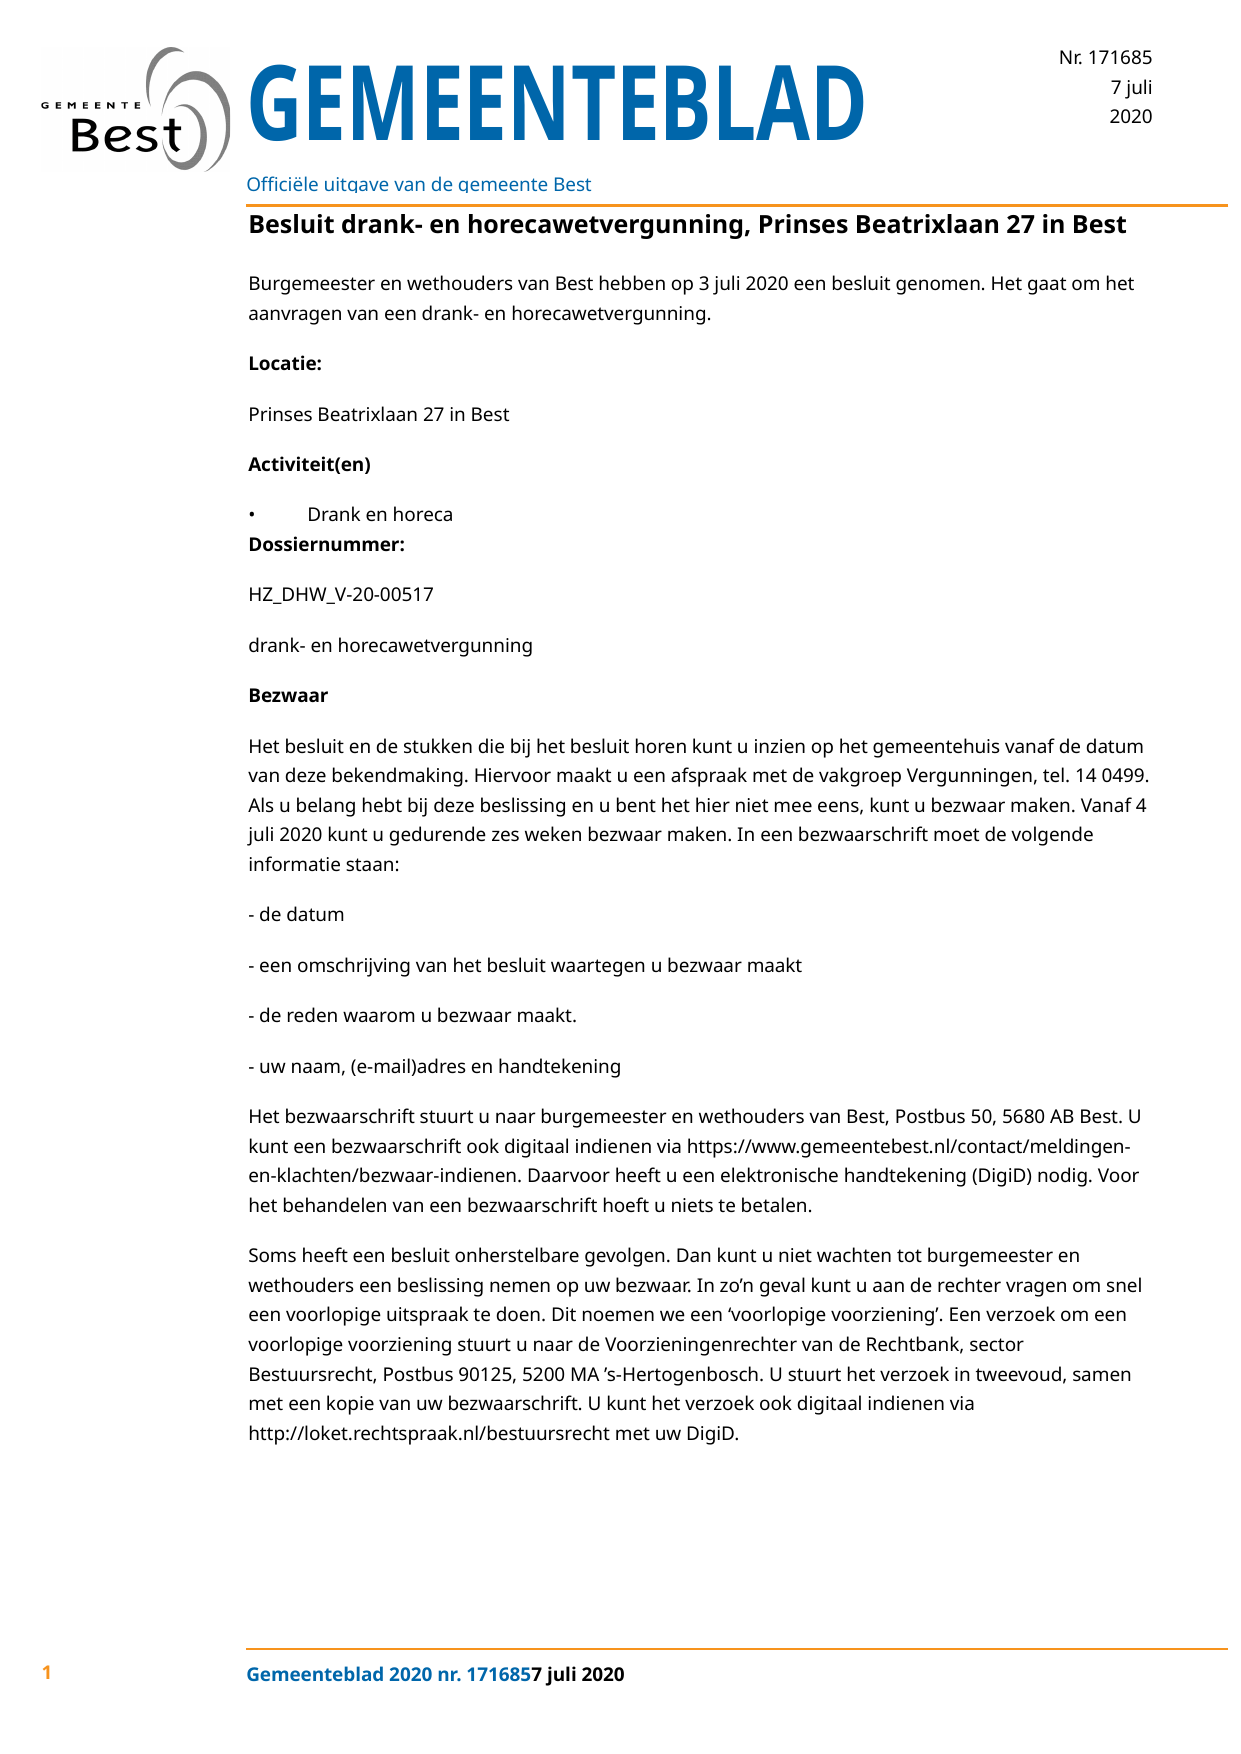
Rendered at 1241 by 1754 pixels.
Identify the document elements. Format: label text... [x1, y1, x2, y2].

text Locatie: [248, 350, 1152, 376]
text Soms heeft een besluit onherstelbare gevolgen. Dan kunt u niet wachten tot burgemeester en wethouders een beslissing nemen op uw bezwaar. In zo’n geval kunt u aan de rechter vragen om snel een voorlopige uitspraak te doen. Dit noemen we een ‘voorlopige voorziening’. Een verzoek om een voorlopige voorziening stuurt u naar de Voorzieningenrechter van de Rechtbank, sector Bestuursrecht, Postbus 90125, 5200 MA ’s-Hertogenbosch. U stuurt het verzoek in tweevoud, samen met een kopie van uw bezwaarschrift. U kunt het verzoek ook digitaal indienen via http://loket.rechtspraak.nl/bestuursrecht met uw DigiD. [248, 1242, 1152, 1446]
text Activiteit(en) [248, 451, 1152, 477]
picture [41, 47, 231, 172]
text Het bezwaarschrift stuurt u naar burgemeester en wethouders van Best, Postbus 50, 5680 AB Best. U kunt een bezwaarschrift ook digitaal indienen via https://www.gemeentebest.nl/contact/meldingen-en-klachten/bezwaar-indienen. Daarvoor heeft u een elektronische handtekening (DigiD) nodig. Voor het behandelen van een bezwaarschrift hoeft u niets te betalen. [248, 1103, 1152, 1218]
text Prinses Beatrixlaan 27 in Best [248, 401, 1152, 426]
text - de datum [248, 902, 1152, 927]
text drank- en horecawetvergunning [248, 632, 1152, 658]
text - de reden waarom u bezwaar maakt. [248, 1002, 1152, 1028]
text Besluit drank- en horecawetvergunning, Prinses Beatrixlaan 27 in Best [248, 207, 1152, 241]
text - uw naam, (e-mail)adres en handtekening [248, 1053, 1152, 1078]
text Bezwaar [248, 682, 1152, 708]
text HZ_DHW_V-20-00517 [248, 582, 1152, 607]
text Dossiernummer: [248, 531, 1152, 557]
text - een omschrijving van het besluit waartegen u bezwaar maakt [248, 952, 1152, 978]
list Drank en horeca [248, 502, 1152, 527]
text Het besluit en de stukken die bij het besluit horen kunt u inzien op het gemeentehuis vanaf de datum van deze bekendmaking. Hiervoor maakt u een afspraak met de vakgroep Vergunningen, tel. 14 0499. Als u belang hebt bij deze beslissing en u bent het hier niet mee eens, kunt u bezwaar maken. Vanaf 4 juli 2020 kunt u gedurende zes weken bezwaar maken. In een bezwaarschrift moet de volgende informatie staan: [248, 733, 1152, 877]
text Burgemeester en wethouders van Best hebben op 3 juli 2020 een besluit genomen. Het gaat om het aanvragen van een drank- en horecawetvergunning. [248, 270, 1152, 326]
